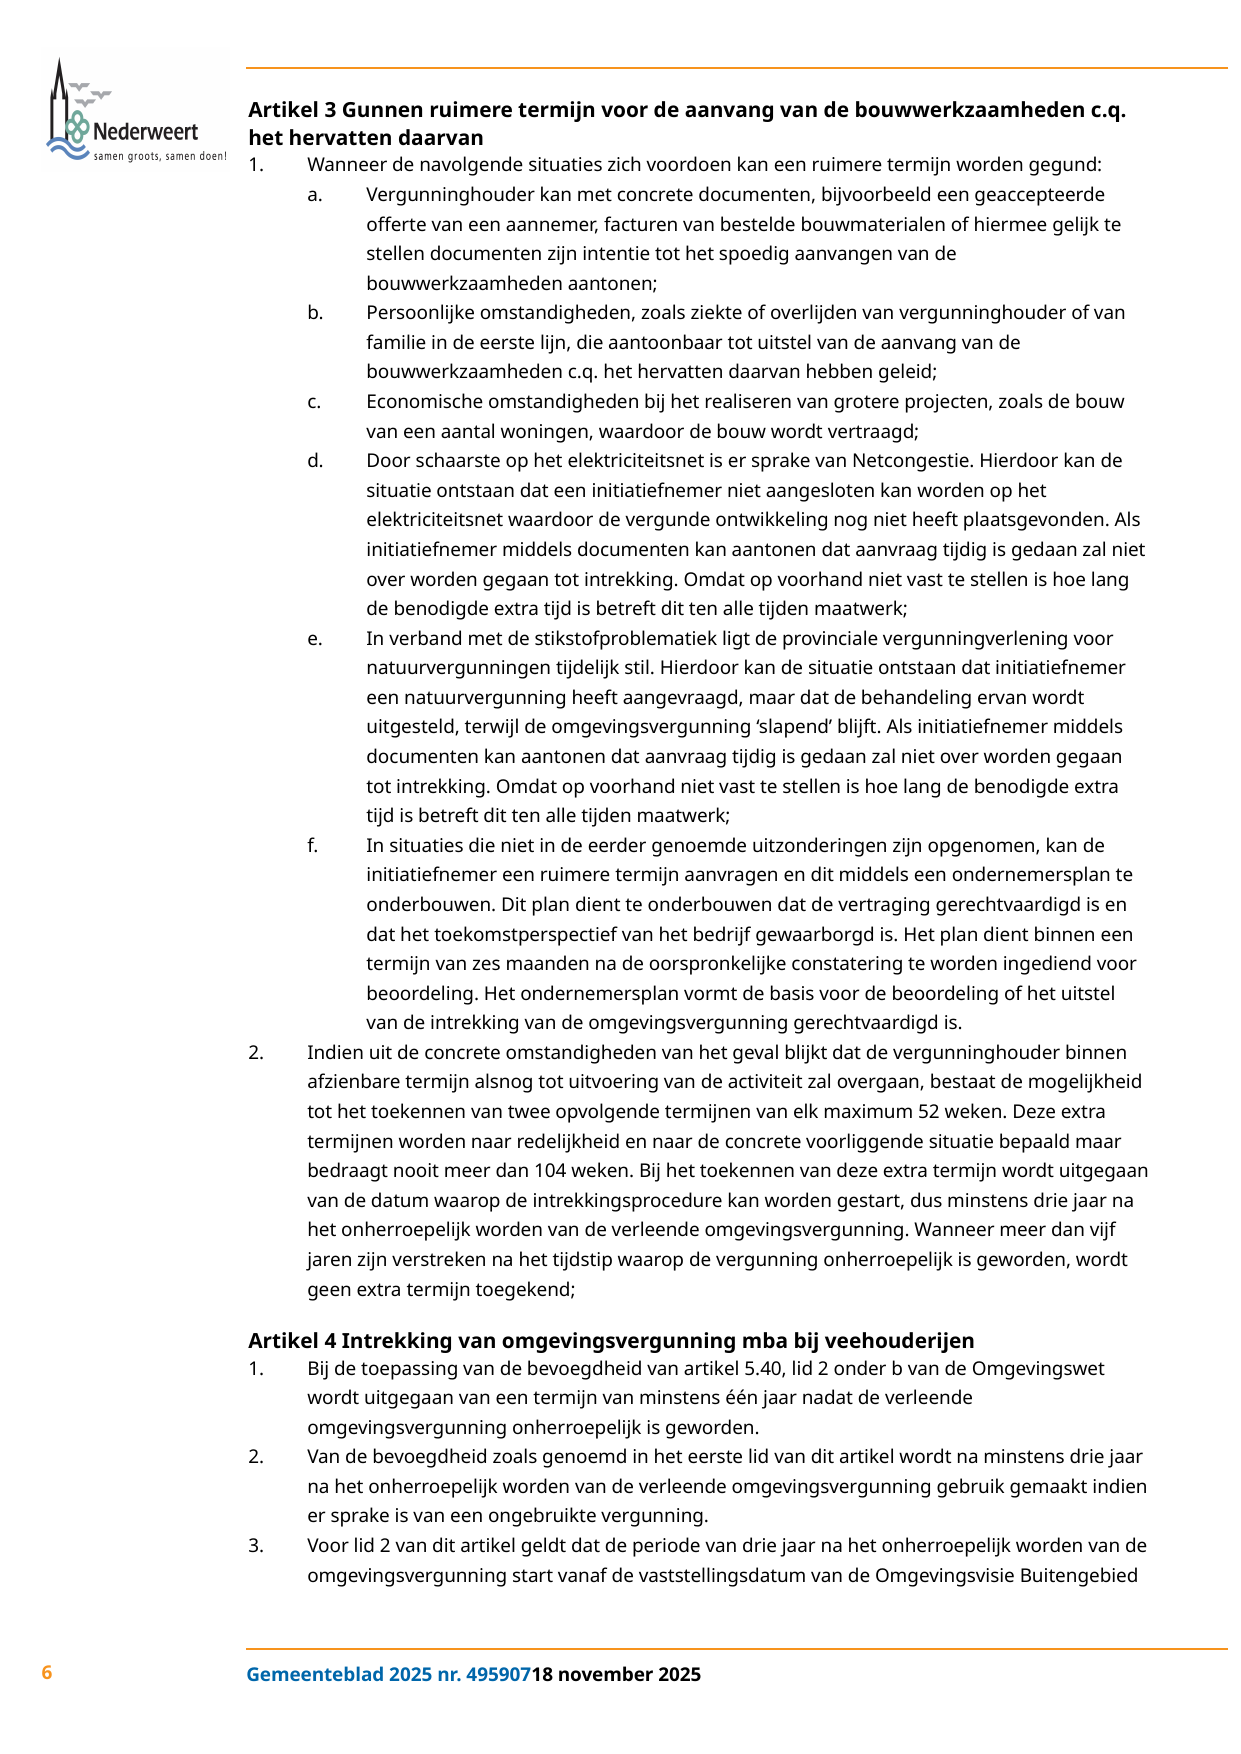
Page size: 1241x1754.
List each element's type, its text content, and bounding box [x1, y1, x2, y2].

text Artikel 3 Gunnen ruimere termijn voor de aanvang van de bouwwerkzaamheden c.q. het hervatten daarvan [248, 95, 1152, 152]
list Indien uit de concrete omstandigheden van het geval blijkt dat de vergunninghouder binnen afzienbare termijn alsnog tot uitvoering van de activiteit zal overgaan, bestaat de mogelijkheid tot het toekennen van twee opvolgende termijnen van elk maximum 52 weken. Deze extra termijnen worden naar redelijkheid en naar de concrete voorliggende situatie bepaald maar bedraagt nooit meer dan 104 weken. Bij het toekennen van deze extra termijn wordt uitgegaan van de datum waarop de intrekkingsprocedure kan worden gestart, dus minstens drie jaar na het onherroepelijk worden van de verleende omgevingsvergunning. Wanneer meer dan vijf jaren zijn verstreken na het tijdstip waarop de vergunning onherroepelijk is geworden, wordt geen extra termijn toegekend; [248, 1039, 1152, 1302]
text Artikel 4 Intrekking van omgevingsvergunning mba bij veehouderijen [248, 1326, 1152, 1355]
list In situaties die niet in de eerder genoemde uitzonderingen zijn opgenomen, kan de initiatiefnemer een ruimere termijn aanvragen en dit middels een ondernemersplan te onderbouwen. Dit plan dient te onderbouwen dat de vertraging gerechtvaardigd is en dat het toekomstperspectief van het bedrijf gewaarborgd is. Het plan dient binnen een termijn van zes maanden na de oorspronkelijke constatering te worden ingediend voor beoordeling. Het ondernemersplan vormt de basis voor de beoordeling of het uitstel van de intrekking van de omgevingsvergunning gerechtvaardigd is. [307, 832, 1152, 1035]
list In verband met de stikstofproblematiek ligt de provinciale vergunningverlening voor natuurvergunningen tijdelijk stil. Hierdoor kan de situatie ontstaan dat initiatiefnemer een natuurvergunning heeft aangevraagd, maar dat de behandeling ervan wordt uitgesteld, terwijl de omgevingsvergunning ‘slapend’ blijft. Als initiatiefnemer middels documenten kan aantonen dat aanvraag tijdig is gedaan zal niet over worden gegaan tot intrekking. Omdat op voorhand niet vast te stellen is hoe lang de benodigde extra tijd is betreft dit ten alle tijden maatwerk; [307, 625, 1152, 828]
list Vergunninghouder kan met concrete documenten, bijvoorbeeld een geaccepteerde offerte van een aannemer, facturen van bestelde bouwmaterialen of hiermee gelijk te stellen documenten zijn intentie tot het spoedig aanvangen van de bouwwerkzaamheden aantonen; [307, 181, 1152, 296]
list Door schaarste op het elektriciteitsnet is er sprake van Netcongestie. Hierdoor kan de situatie ontstaan dat een initiatiefnemer niet aangesloten kan worden op het elektriciteitsnet waardoor de vergunde ontwikkeling nog niet heeft plaatsgevonden. Als initiatiefnemer middels documenten kan aantonen dat aanvraag tijdig is gedaan zal niet over worden gegaan tot intrekking. Omdat op voorhand niet vast te stellen is hoe lang de benodigde extra tijd is betreft dit ten alle tijden maatwerk; [307, 447, 1152, 621]
list Van de bevoegdheid zoals genoemd in het eerste lid van dit artikel wordt na minstens drie jaar na het onherroepelijk worden van de verleende omgevingsvergunning gebruik gemaakt indien er sprake is van een ongebruikte vergunning. [248, 1443, 1152, 1528]
list Voor lid 2 van dit artikel geldt dat de periode van drie jaar na het onherroepelijk worden van de omgevingsvergunning start vanaf de vaststellingsdatum van de Omgevingsvisie Buitengebied [248, 1532, 1152, 1587]
list Economische omstandigheden bij het realiseren van grotere projecten, zoals de bouw van een aantal woningen, waardoor de bouw wordt vertraagd; [307, 388, 1152, 444]
picture [41, 47, 231, 172]
list Bij de toepassing van de bevoegdheid van artikel 5.40, lid 2 onder b van de Omgevingswet wordt uitgegaan van een termijn van minstens één jaar nadat de verleende omgevingsvergunning onherroepelijk is geworden. [248, 1355, 1152, 1439]
list Persoonlijke omstandigheden, zoals ziekte of overlijden van vergunninghouder of van familie in de eerste lijn, die aantoonbaar tot uitstel van de aanvang van de bouwwerkzaamheden c.q. het hervatten daarvan hebben geleid; [307, 299, 1152, 384]
list Wanneer de navolgende situaties zich voordoen kan een ruimere termijn worden gegund: [248, 152, 1152, 177]
